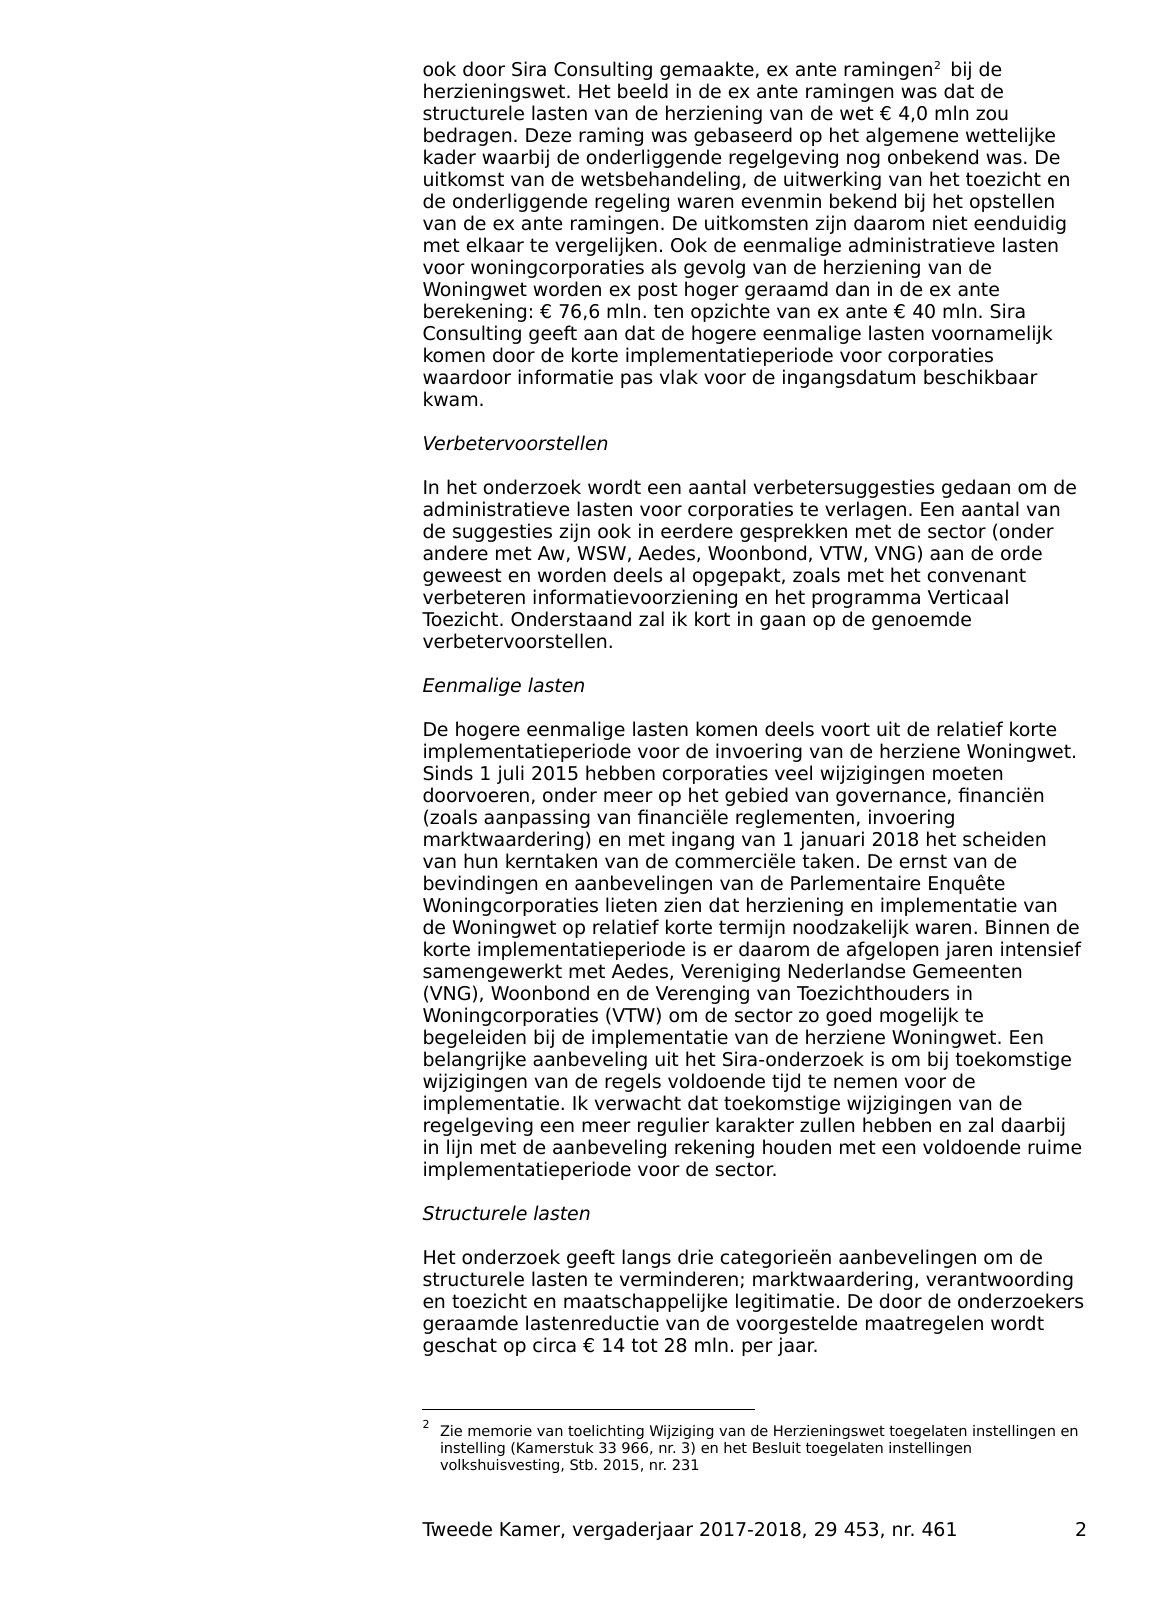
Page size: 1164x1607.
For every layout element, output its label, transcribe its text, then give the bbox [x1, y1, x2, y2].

subtitle Eenmalige lasten [422, 675, 1087, 697]
subtitle Verbetervoorstellen [422, 433, 1087, 455]
text Het onderzoek geeft langs drie categorieën aanbevelingen om de structurele lasten te verminderen; marktwaardering, verantwoording en toezicht en maatschappelijke legitimatie. De door de onderzoekers geraamde lastenreductie van de voorgestelde maatregelen wordt geschat op circa € 14 tot 28 mln. per jaar. [422, 1247, 1087, 1357]
text In het onderzoek wordt een aantal verbetersuggesties gedaan om de administratieve lasten voor corporaties te verlagen. Een aantal van de suggesties zijn ook in eerdere gesprekken met de sector (onder andere met Aw, WSW, Aedes, Woonbond, VTW, VNG) aan de orde geweest en worden deels al opgepakt, zoals met het convenant verbeteren informatievoorziening en het programma Verticaal Toezicht. Onderstaand zal ik kort in gaan op de genoemde verbetervoorstellen. [422, 477, 1087, 653]
text De hogere eenmalige lasten komen deels voort uit de relatief korte implementatieperiode voor de invoering van de herziene Woningwet. Sinds 1 juli 2015 hebben corporaties veel wijzigingen moeten doorvoeren, onder meer op het gebied van governance, financiën (zoals aanpassing van financiële reglementen, invoering marktwaardering) en met ingang van 1 januari 2018 het scheiden van hun kerntaken van de commerciële taken. De ernst van de bevindingen en aanbevelingen van de Parlementaire Enquête Woningcorporaties lieten zien dat herziening en implementatie van de Woningwet op relatief korte termijn noodzakelijk waren. Binnen de korte implementatieperiode is er daarom de afgelopen jaren intensief samengewerkt met Aedes, Vereniging Nederlandse Gemeenten (VNG), Woonbond en de Verenging van Toezichthouders in Woningcorporaties (VTW) om de sector zo goed mogelijk te begeleiden bij de implementatie van de herziene Woningwet. Een belangrijke aanbeveling uit het Sira-onderzoek is om bij toekomstige wijzigingen van de regels voldoende tijd te nemen voor de implementatie. Ik verwacht dat toekomstige wijzigingen van de regelgeving een meer regulier karakter zullen hebben en zal daarbij in lijn met de aanbeveling rekening houden met een voldoende ruime implementatieperiode voor de sector. [422, 719, 1087, 1181]
subtitle Structurele lasten [422, 1203, 1087, 1225]
text Zie memorie van toelichting Wijziging van de Herzieningswet toegelaten instellingen en instelling (Kamerstuk 33 966, nr. 3) en het Besluit toegelaten instellingen volkshuisvesting, Stb. 2015, nr. 231 [422, 1418, 1087, 1474]
text ook door Sira Consulting gemaakte, ex ante ramingen bij de herzieningswet. Het beeld in de ex ante ramingen was dat de structurele lasten van de herziening van de wet € 4,0 mln zou bedragen. Deze raming was gebaseerd op het algemene wettelijke kader waarbij de onderliggende regelgeving nog onbekend was. De uitkomst van de wetsbehandeling, de uitwerking van het toezicht en de onderliggende regeling waren evenmin bekend bij het opstellen van de ex ante ramingen. De uitkomsten zijn daarom niet eenduidig met elkaar te vergelijken. Ook de eenmalige administratieve lasten voor woningcorporaties als gevolg van de herziening van de Woningwet worden ex post hoger geraamd dan in de ex ante berekening: € 76,6 mln. ten opzichte van ex ante € 40 mln. Sira Consulting geeft aan dat de hogere eenmalige lasten voornamelijk komen door de korte implementatieperiode voor corporaties waardoor informatie pas vlak voor de ingangsdatum beschikbaar kwam. [422, 59, 1087, 411]
